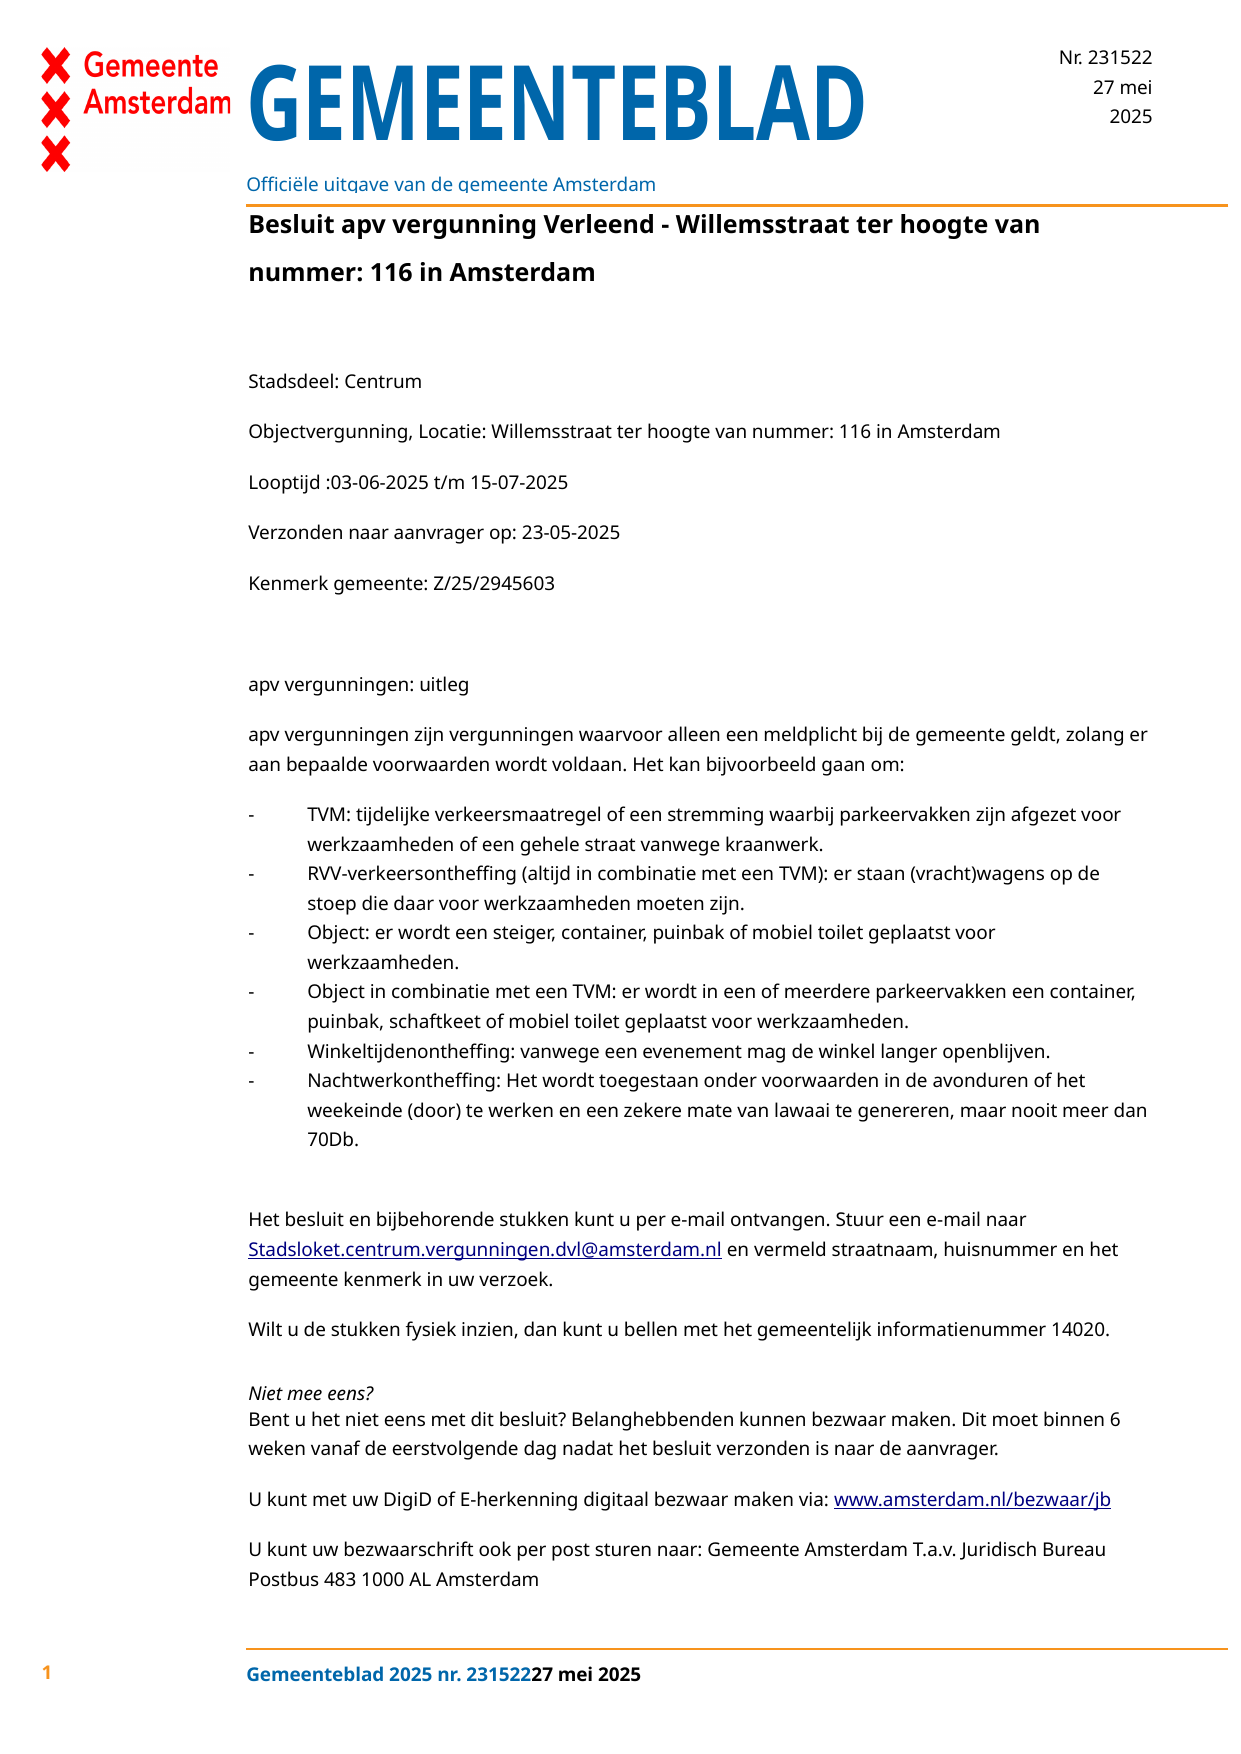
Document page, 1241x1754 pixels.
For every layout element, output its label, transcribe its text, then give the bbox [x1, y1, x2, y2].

text U kunt met uw DigiD of E-herkenning digitaal bezwaar maken via: www.amsterdam.nl/bezwaar/jb [248, 1486, 1152, 1512]
text Niet mee eens? [248, 1380, 1152, 1406]
text Wilt u de stukken fysiek inzien, dan kunt u bellen met het gemeentelijk informatienummer 14020. [248, 1316, 1152, 1342]
picture [41, 47, 231, 172]
text Het besluit en bijbehorende stukken kunt u per e-mail ontvangen. Stuur een e-mail naar Stadsloket.centrum.vergunningen.dvl@amsterdam.nl en vermeld straatnaam, huisnummer en het gemeente kenmerk in uw verzoek. [248, 1207, 1152, 1292]
list Winkeltijdenontheffing: vanwege een evenement mag de winkel langer openblijven. [248, 1038, 1152, 1064]
text Besluit apv vergunning Verleend - Willemsstraat ter hoogte van nummer: 116 in Amsterdam [248, 207, 1152, 288]
text U kunt uw bezwaarschrift ook per post sturen naar: Gemeente Amsterdam T.a.v. Juridisch Bureau Postbus 483 1000 AL Amsterdam [248, 1536, 1152, 1592]
list Nachtwerkontheffing: Het wordt toegestaan onder voorwaarden in de avonduren of het weekeinde (door) te werken en een zekere mate van lawaai te genereren, maar nooit meer dan 70Db. [248, 1067, 1152, 1152]
text Looptijd :03-06-2025 t/m 15-07-2025 [248, 469, 1152, 495]
text Bent u het niet eens met dit besluit? Belanghebbenden kunnen bezwaar maken. Dit moet binnen 6 weken vanaf de eerstvolgende dag nadat het besluit verzonden is naar de aanvrager. [248, 1406, 1152, 1461]
text apv vergunningen: uitleg [248, 671, 1152, 697]
list Object in combinatie met een TVM: er wordt in een of meerdere parkeervakken een container, puinbak, schaftkeet of mobiel toilet geplaatst voor werkzaamheden. [248, 979, 1152, 1034]
text Verzonden naar aanvrager op: 23-05-2025 [248, 519, 1152, 545]
list RVV-verkeersontheffing (altijd in combinatie met een TVM): er staan (vracht)wagens op de stoep die daar voor werkzaamheden moeten zijn. [248, 860, 1152, 916]
text apv vergunningen zijn vergunningen waarvoor alleen een meldplicht bij de gemeente geldt, zolang er aan bepaalde voorwaarden wordt voldaan. Het kan bijvoorbeeld gaan om: [248, 721, 1152, 777]
list TVM: tijdelijke verkeersmaatregel of een stremming waarbij parkeervakken zijn afgezet voor werkzaamheden of een gehele straat vanwege kraanwerk. [248, 801, 1152, 857]
text Kenmerk gemeente: Z/25/2945603 [248, 570, 1152, 596]
text Objectvergunning, Locatie: Willemsstraat ter hoogte van nummer: 116 in Amsterdam [248, 419, 1152, 444]
text Stadsdeel: Centrum [248, 368, 1152, 394]
list Object: er wordt een steiger, container, puinbak of mobiel toilet geplaatst voor werkzaamheden. [248, 919, 1152, 975]
